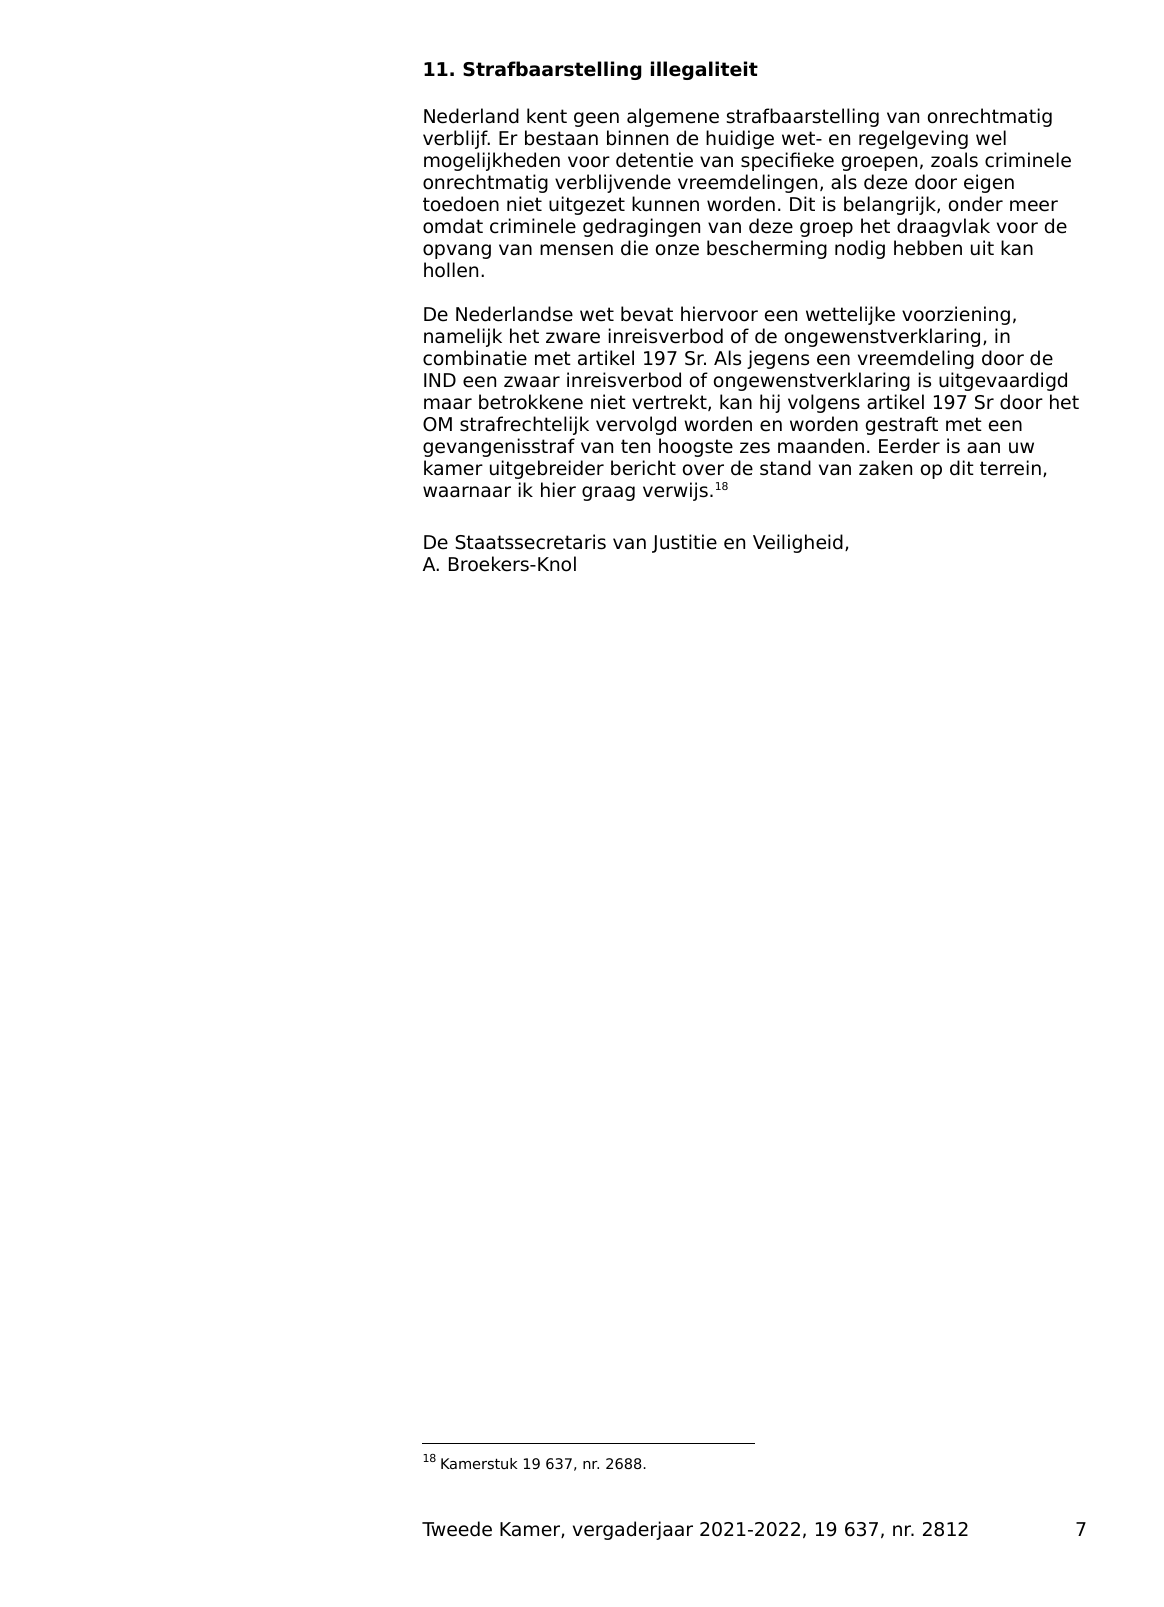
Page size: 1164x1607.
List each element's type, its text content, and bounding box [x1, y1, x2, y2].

text Nederland kent geen algemene strafbaarstelling van onrechtmatig verblijf. Er bestaan binnen de huidige wet- en regelgeving wel mogelijkheden voor detentie van specifieke groepen, zoals criminele onrechtmatig verblijvende vreemdelingen, als deze door eigen toedoen niet uitgezet kunnen worden. Dit is belangrijk, onder meer omdat criminele gedragingen van deze groep het draagvlak voor de opvang van mensen die onze bescherming nodig hebben uit kan hollen. [422, 106, 1087, 282]
subtitle 11. Strafbaarstelling illegaliteit [422, 59, 1087, 81]
text De Nederlandse wet bevat hiervoor een wettelijke voorziening, namelijk het zware inreisverbod of de ongewenstverklaring, in combinatie met artikel 197 Sr. Als jegens een vreemdeling door de IND een zwaar inreisverbod of ongewenstverklaring is uitgevaardigd maar betrokkene niet vertrekt, kan hij volgens artikel 197 Sr door het OM strafrechtelijk vervolgd worden en worden gestraft met een gevangenisstraf van ten hoogste zes maanden. Eerder is aan uw kamer uitgebreider bericht over de stand van zaken op dit terrein, waarnaar ik hier graag verwijs. [422, 304, 1087, 502]
text De Staatssecretaris van Justitie en Veiligheid, A. Broekers-Knol [422, 532, 1087, 576]
text Kamerstuk 19 637, nr. 2688. [422, 1452, 1087, 1474]
